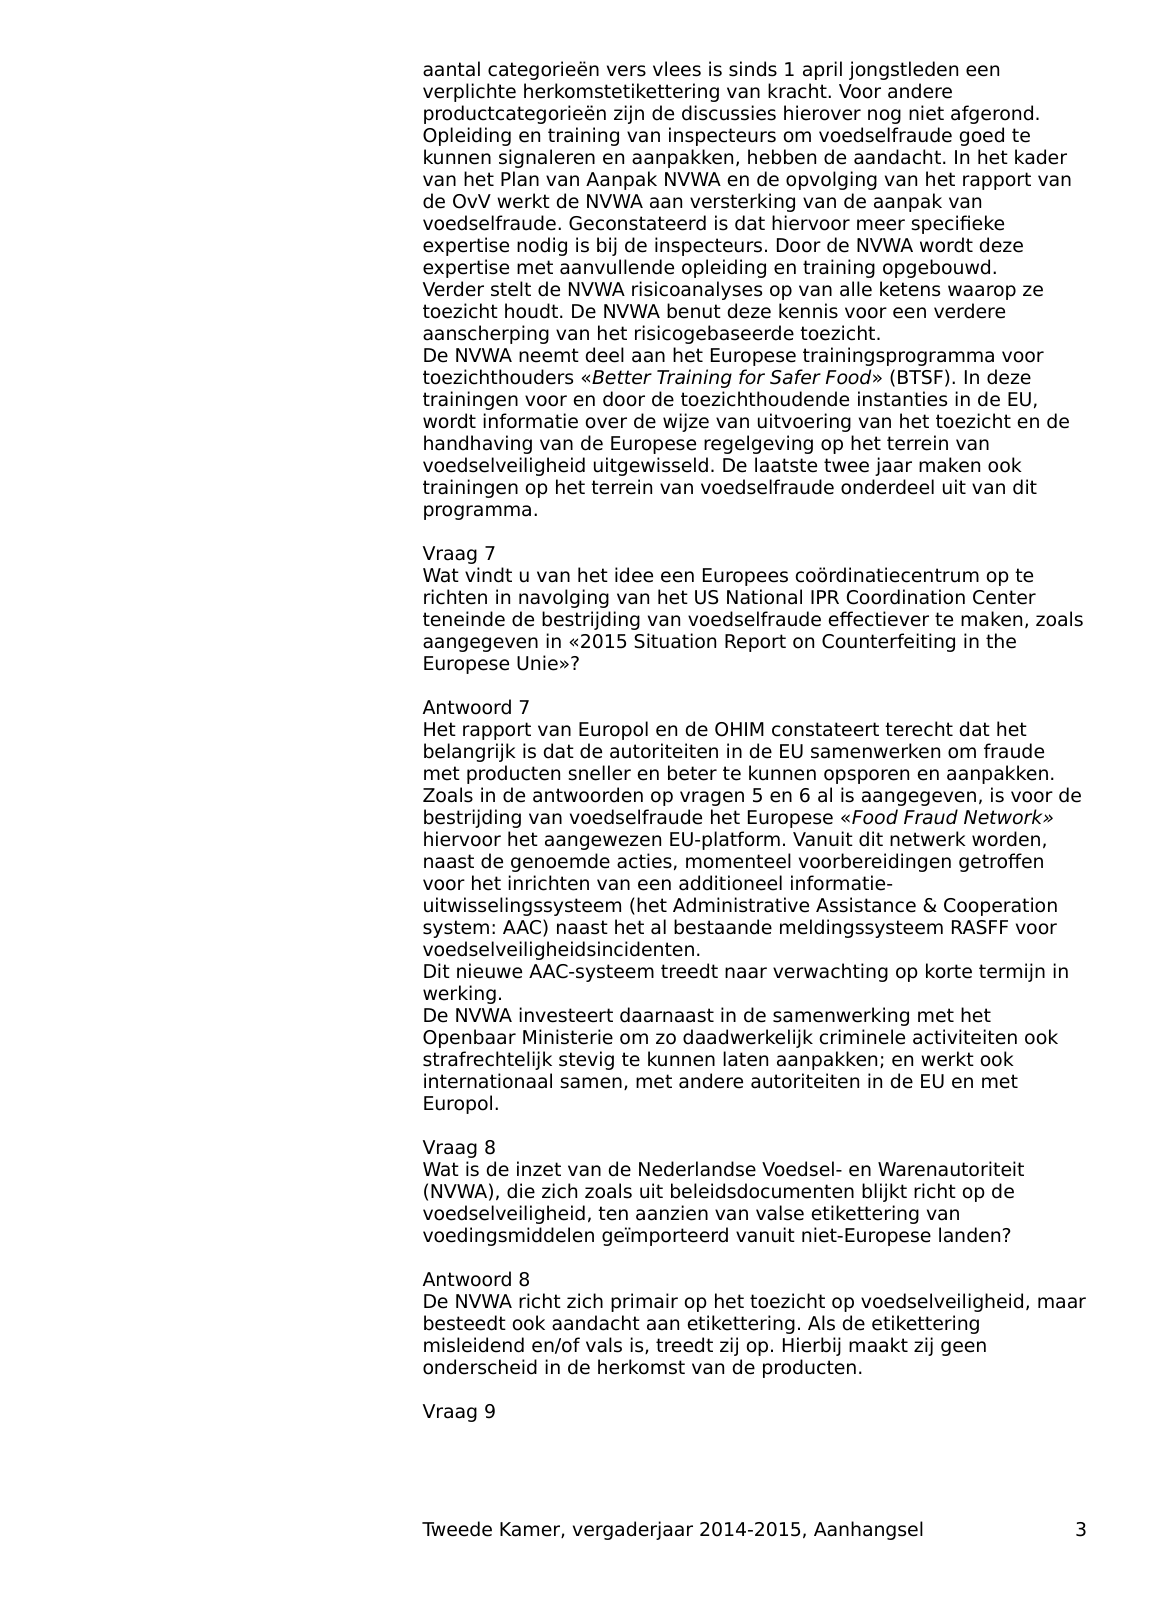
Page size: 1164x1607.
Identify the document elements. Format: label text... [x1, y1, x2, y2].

text De NVWA richt zich primair op het toezicht op voedselveiligheid, maar besteedt ook aandacht aan etikettering. Als de etikettering misleidend en/of vals is, treedt zij op. Hierbij maakt zij geen onderscheid in de herkomst van de producten. [422, 1291, 1087, 1379]
text Het rapport van Europol en de OHIM constateert terecht dat het belangrijk is dat de autoriteiten in de EU samenwerken om fraude met producten sneller en beter te kunnen opsporen en aanpakken. [422, 719, 1087, 785]
text aantal categorieën vers vlees is sinds 1 april jongstleden een verplichte herkomstetikettering van kracht. Voor andere productcategorieën zijn de discussies hierover nog niet afgerond. [422, 59, 1087, 125]
text Vraag 8 [422, 1137, 1087, 1159]
text Antwoord 8 [422, 1269, 1087, 1291]
text Verder stelt de NVWA risicoanalyses op van alle ketens waarop ze toezicht houdt. De NVWA benut deze kennis voor een verdere aanscherping van het risicogebaseerde toezicht. [422, 279, 1087, 345]
text De NVWA neemt deel aan het Europese trainingsprogramma voor toezichthouders «Better Training for Safer Food» (BTSF). In deze trainingen voor en door de toezichthoudende instanties in de EU, wordt informatie over de wijze van uitvoering van het toezicht en de handhaving van de Europese regelgeving op het terrein van voedselveiligheid uitgewisseld. De laatste twee jaar maken ook trainingen op het terrein van voedselfraude onderdeel uit van dit programma. [422, 345, 1087, 521]
text Dit nieuwe AAC-systeem treedt naar verwachting op korte termijn in werking. [422, 961, 1087, 1004]
text Vraag 7 [422, 543, 1087, 565]
text Opleiding en training van inspecteurs om voedselfraude goed te kunnen signaleren en aanpakken, hebben de aandacht. In het kader van het Plan van Aanpak NVWA en de opvolging van het rapport van de OvV werkt de NVWA aan versterking van de aanpak van voedselfraude. Geconstateerd is dat hiervoor meer specifieke expertise nodig is bij de inspecteurs. Door de NVWA wordt deze expertise met aanvullende opleiding en training opgebouwd. [422, 125, 1087, 279]
text Wat is de inzet van de Nederlandse Voedsel- en Warenautoriteit (NVWA), die zich zoals uit beleidsdocumenten blijkt richt op de voedselveiligheid, ten aanzien van valse etikettering van voedingsmiddelen geïmporteerd vanuit niet-Europese landen? [422, 1159, 1087, 1247]
text Zoals in de antwoorden op vragen 5 en 6 al is aangegeven, is voor de bestrijding van voedselfraude het Europese «Food Fraud Network» hiervoor het aangewezen EU-platform. Vanuit dit netwerk worden, naast de genoemde acties, momenteel voorbereidingen getroffen voor het inrichten van een additioneel informatie-uitwisselingssysteem (het Administrative Assistance & Cooperation system: AAC) naast het al bestaande meldingssysteem RASFF voor voedselveiligheidsincidenten. [422, 785, 1087, 961]
text Antwoord 7 [422, 697, 1087, 719]
text Wat vindt u van het idee een Europees coördinatiecentrum op te richten in navolging van het US National IPR Coordination Center teneinde de bestrijding van voedselfraude effectiever te maken, zoals aangegeven in «2015 Situation Report on Counterfeiting in the Europese Unie»? [422, 565, 1087, 675]
text De NVWA investeert daarnaast in de samenwerking met het Openbaar Ministerie om zo daadwerkelijk criminele activiteiten ook strafrechtelijk stevig te kunnen laten aanpakken; en werkt ook internationaal samen, met andere autoriteiten in de EU en met Europol. [422, 1004, 1087, 1114]
text Vraag 9 [422, 1401, 1087, 1423]
